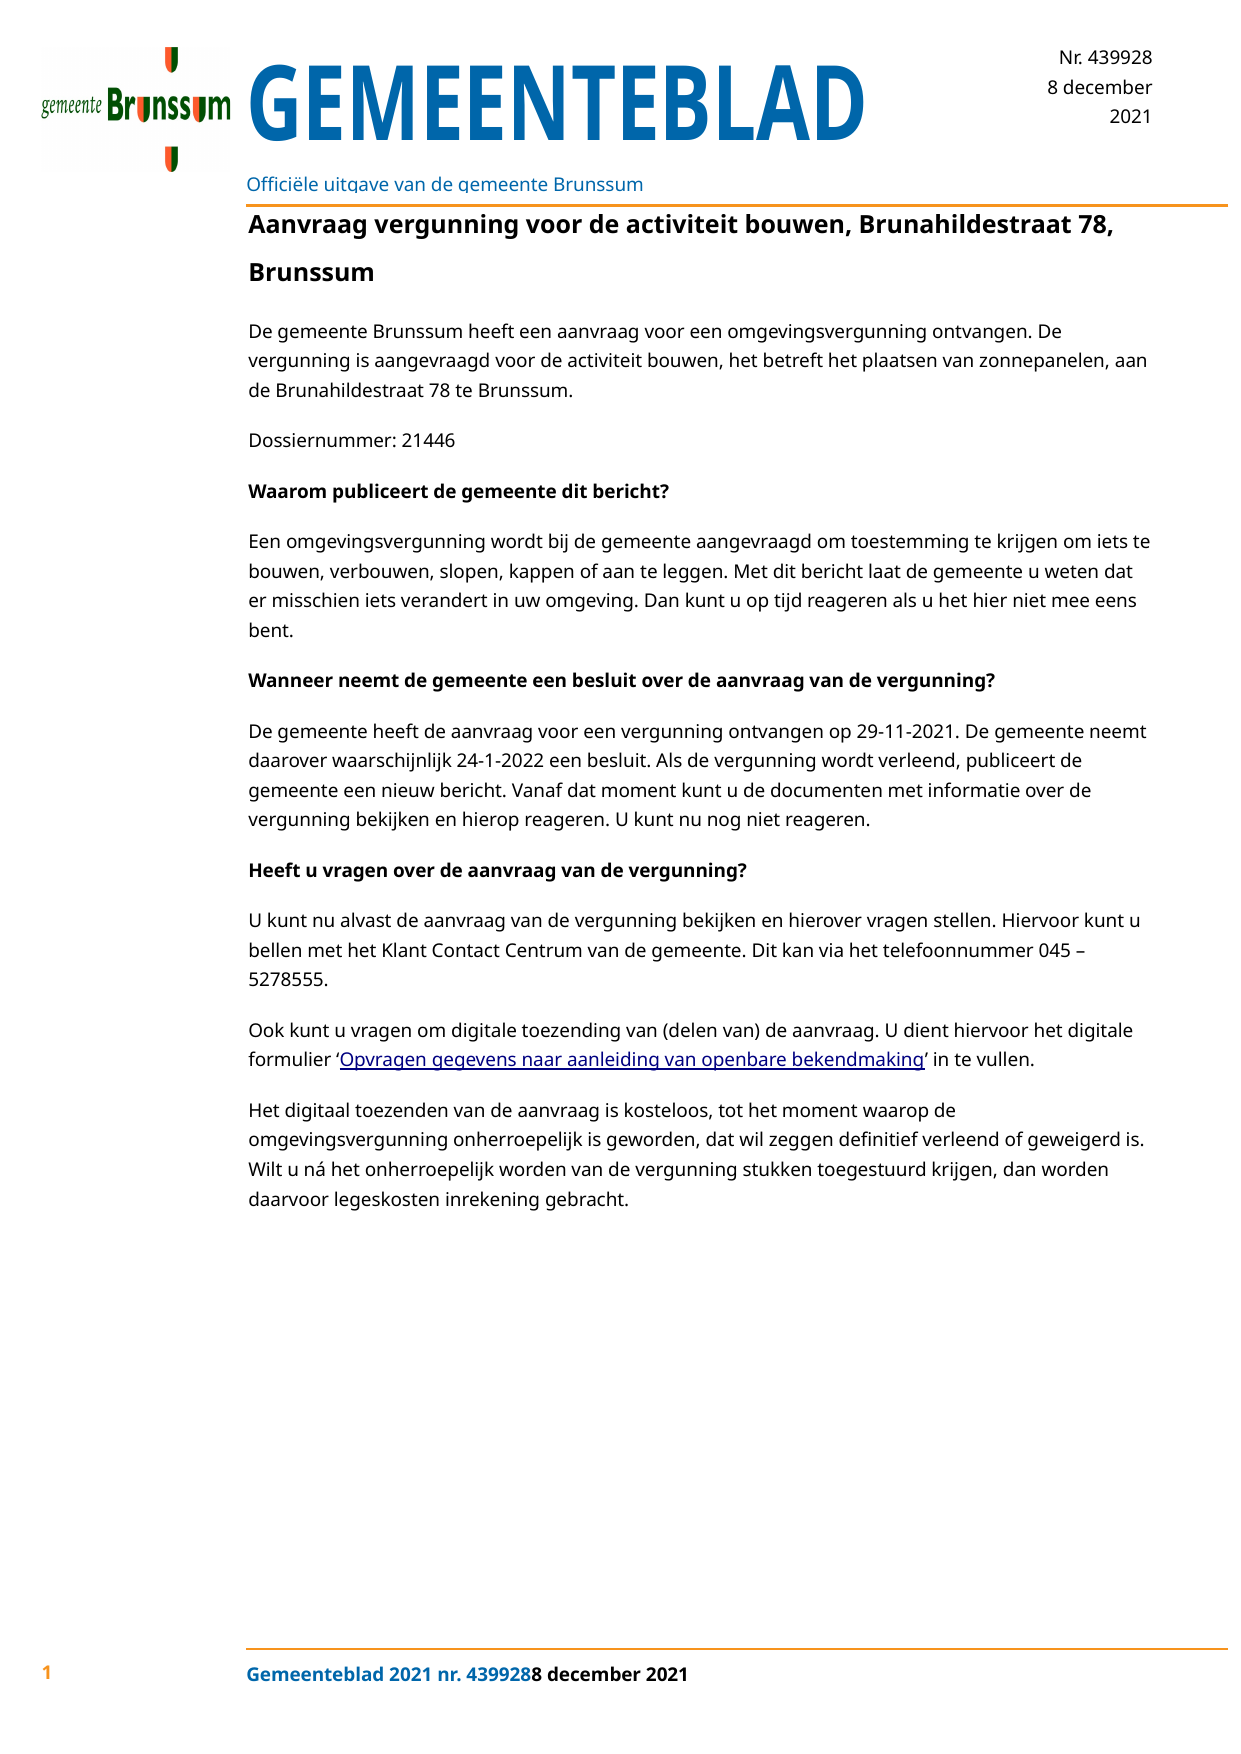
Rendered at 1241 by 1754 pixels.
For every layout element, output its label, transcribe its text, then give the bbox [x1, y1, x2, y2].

text Wanneer neemt de gemeente een besluit over de aanvraag van de vergunning? [248, 667, 1152, 693]
text U kunt nu alvast de aanvraag van de vergunning bekijken en hierover vragen stellen. Hiervoor kunt u bellen met het Klant Contact Centrum van de gemeente. Dit kan via het telefoonnummer 045 – 5278555. [248, 907, 1152, 992]
text De gemeente Brunssum heeft een aanvraag voor een omgevingsvergunning ontvangen. De vergunning is aangevraagd voor de activiteit bouwen, het betreft het plaatsen van zonnepanelen, aan de Brunahildestraat 78 te Brunssum. [248, 318, 1152, 403]
text Een omgevingsvergunning wordt bij de gemeente aangevraagd om toestemming te krijgen om iets te bouwen, verbouwen, slopen, kappen of aan te leggen. Met dit bericht laat de gemeente u weten dat er misschien iets verandert in uw omgeving. Dan kunt u op tijd reageren als u het hier niet mee eens bent. [248, 528, 1152, 643]
picture [41, 47, 231, 172]
text De gemeente heeft de aanvraag voor een vergunning ontvangen op 29-11-2021. De gemeente neemt daarover waarschijnlijk 24-1-2022 een besluit. Als de vergunning wordt verleend, publiceert de gemeente een nieuw bericht. Vanaf dat moment kunt u de documenten met informatie over de vergunning bekijken en hierop reageren. U kunt nu nog niet reageren. [248, 718, 1152, 832]
text Aanvraag vergunning voor de activiteit bouwen, Brunahildestraat 78, Brunssum [248, 207, 1152, 288]
text Dossiernummer: 21446 [248, 427, 1152, 453]
text Waarom publiceert de gemeente dit bericht? [248, 478, 1152, 504]
text Heeft u vragen over de aanvraag van de vergunning? [248, 857, 1152, 883]
text Ook kunt u vragen om digitale toezending van (delen van) de aanvraag. U dient hiervoor het digitale formulier ‘Opvragen gegevens naar aanleiding van openbare bekendmaking’ in te vullen. [248, 1017, 1152, 1072]
text Het digitaal toezenden van de aanvraag is kosteloos, tot het moment waarop de omgevingsvergunning onherroepelijk is geworden, dat wil zeggen definitief verleend of geweigerd is. Wilt u ná het onherroepelijk worden van de vergunning stukken toegestuurd krijgen, dan worden daarvoor legeskosten inrekening gebracht. [248, 1097, 1152, 1212]
